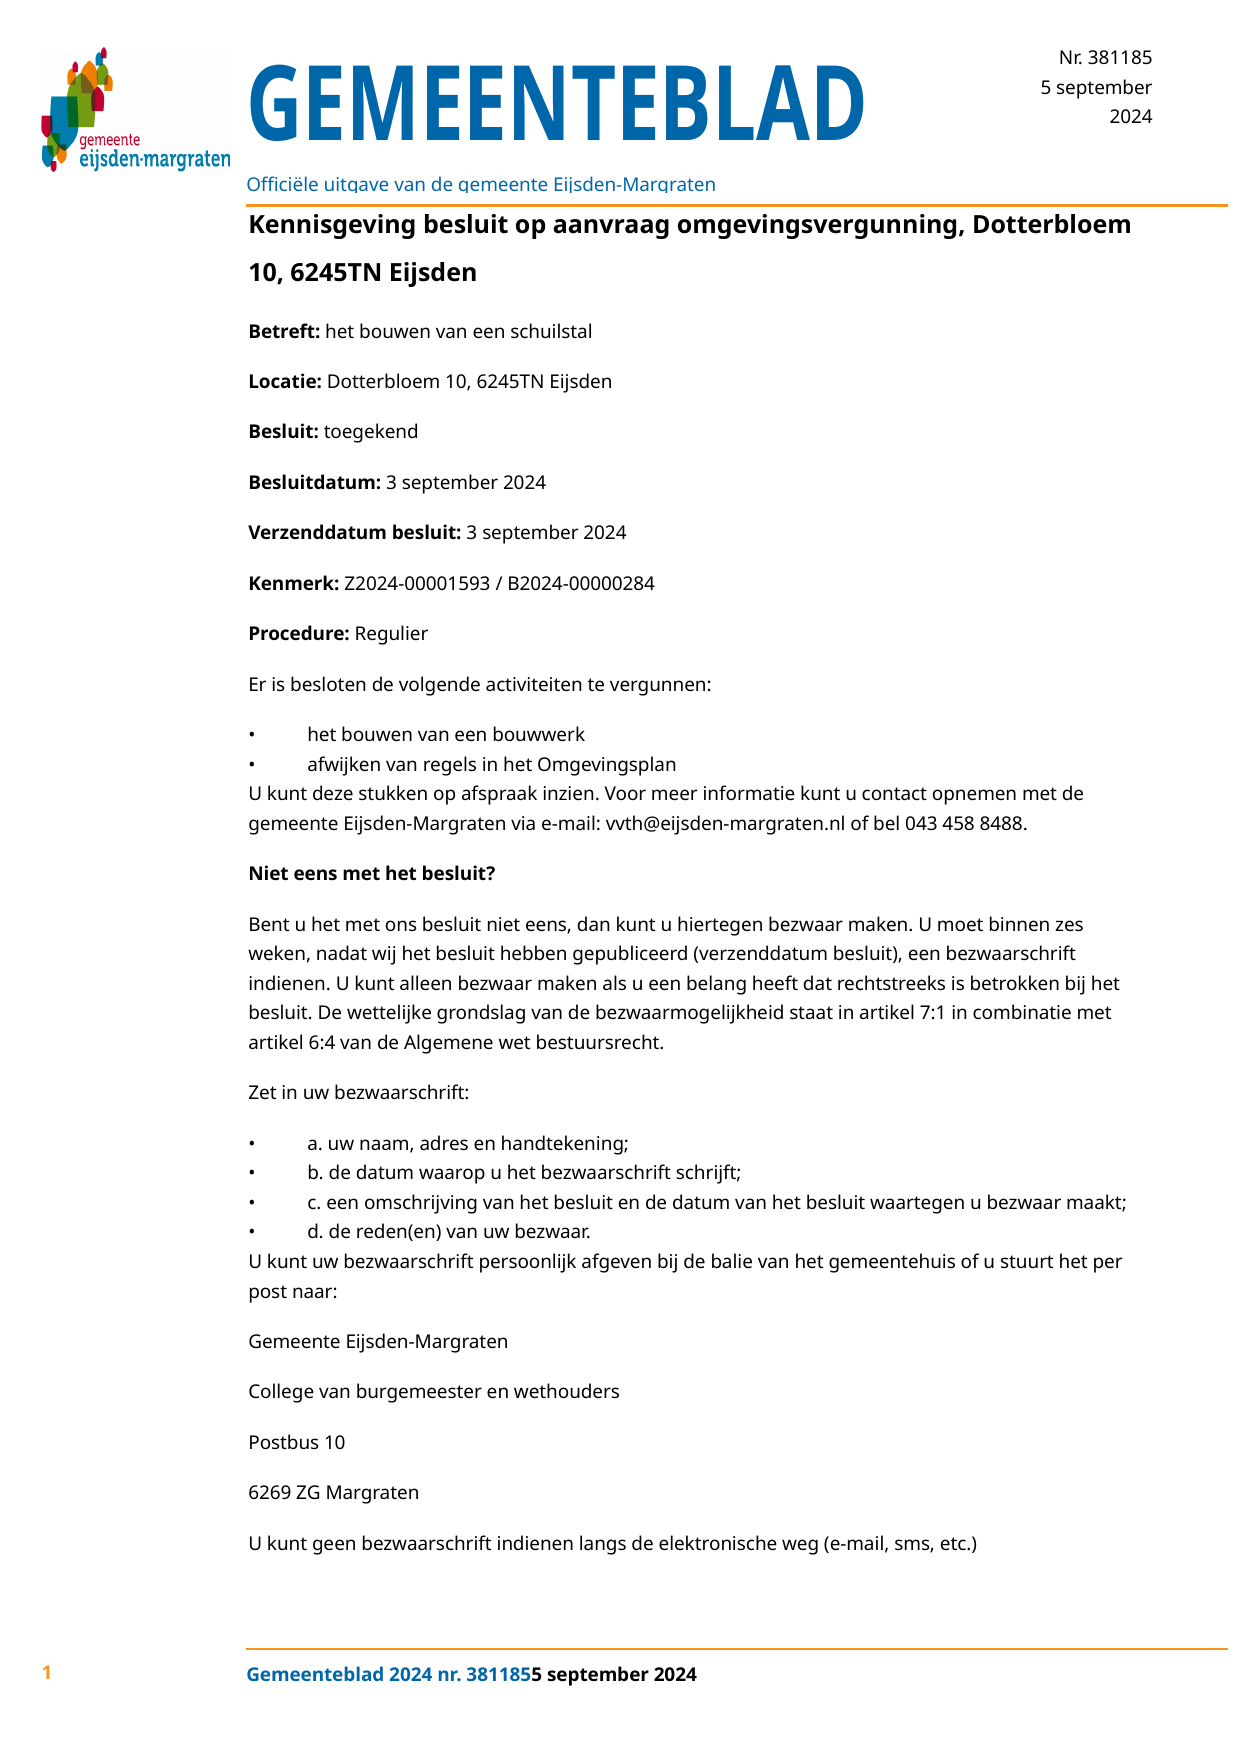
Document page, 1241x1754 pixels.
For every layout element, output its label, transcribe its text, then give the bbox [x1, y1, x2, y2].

text 6269 ZG Margraten [248, 1479, 1152, 1505]
text Verzenddatum besluit: 3 september 2024 [248, 519, 1152, 545]
list het bouwen van een bouwwerk [248, 721, 1152, 747]
text Locatie: Dotterbloem 10, 6245TN Eijsden [248, 368, 1152, 394]
text U kunt geen bezwaarschrift indienen langs de elektronische weg (e-mail, sms, etc.) [248, 1530, 1152, 1556]
text Betreft: het bouwen van een schuilstal [248, 318, 1152, 344]
text U kunt deze stukken op afspraak inzien. Voor meer informatie kunt u contact opnemen met de gemeente Eijsden-Margraten via e-mail: vvth@eijsden-margraten.nl of bel 043 458 8488. [248, 780, 1152, 836]
text Zet in uw bezwaarschrift: [248, 1079, 1152, 1105]
text Besluitdatum: 3 september 2024 [248, 469, 1152, 495]
text Gemeente Eijsden-Margraten [248, 1328, 1152, 1354]
text Bent u het met ons besluit niet eens, dan kunt u hiertegen bezwaar maken. U moet binnen zes weken, nadat wij het besluit hebben gepubliceerd (verzenddatum besluit), een bezwaarschrift indienen. U kunt alleen bezwaar maken als u een belang heeft dat rechtstreeks is betrokken bij het besluit. De wettelijke grondslag van de bezwaarmogelijkheid staat in artikel 7:1 in combinatie met artikel 6:4 van de Algemene wet bestuursrecht. [248, 911, 1152, 1055]
list d. de reden(en) van uw bezwaar. [248, 1219, 1152, 1244]
text Niet eens met het besluit? [248, 860, 1152, 886]
text College van burgemeester en wethouders [248, 1379, 1152, 1404]
text Postbus 10 [248, 1429, 1152, 1455]
text Er is besloten de volgende activiteiten te vergunnen: [248, 671, 1152, 697]
list a. uw naam, adres en handtekening; [248, 1130, 1152, 1156]
picture [41, 47, 231, 172]
text Kenmerk: Z2024-00001593 / B2024-00000284 [248, 570, 1152, 596]
text Kennisgeving besluit op aanvraag omgevingsvergunning, Dotterbloem 10, 6245TN Eijsden [248, 207, 1152, 288]
text Procedure: Regulier [248, 620, 1152, 646]
list afwijken van regels in het Omgevingsplan [248, 751, 1152, 777]
text U kunt uw bezwaarschrift persoonlijk afgeven bij de balie van het gemeentehuis of u stuurt het per post naar: [248, 1248, 1152, 1304]
text Besluit: toegekend [248, 419, 1152, 444]
list c. een omschrijving van het besluit en de datum van het besluit waartegen u bezwaar maakt; [248, 1189, 1152, 1215]
list b. de datum waarop u het bezwaarschrift schrijft; [248, 1159, 1152, 1185]
